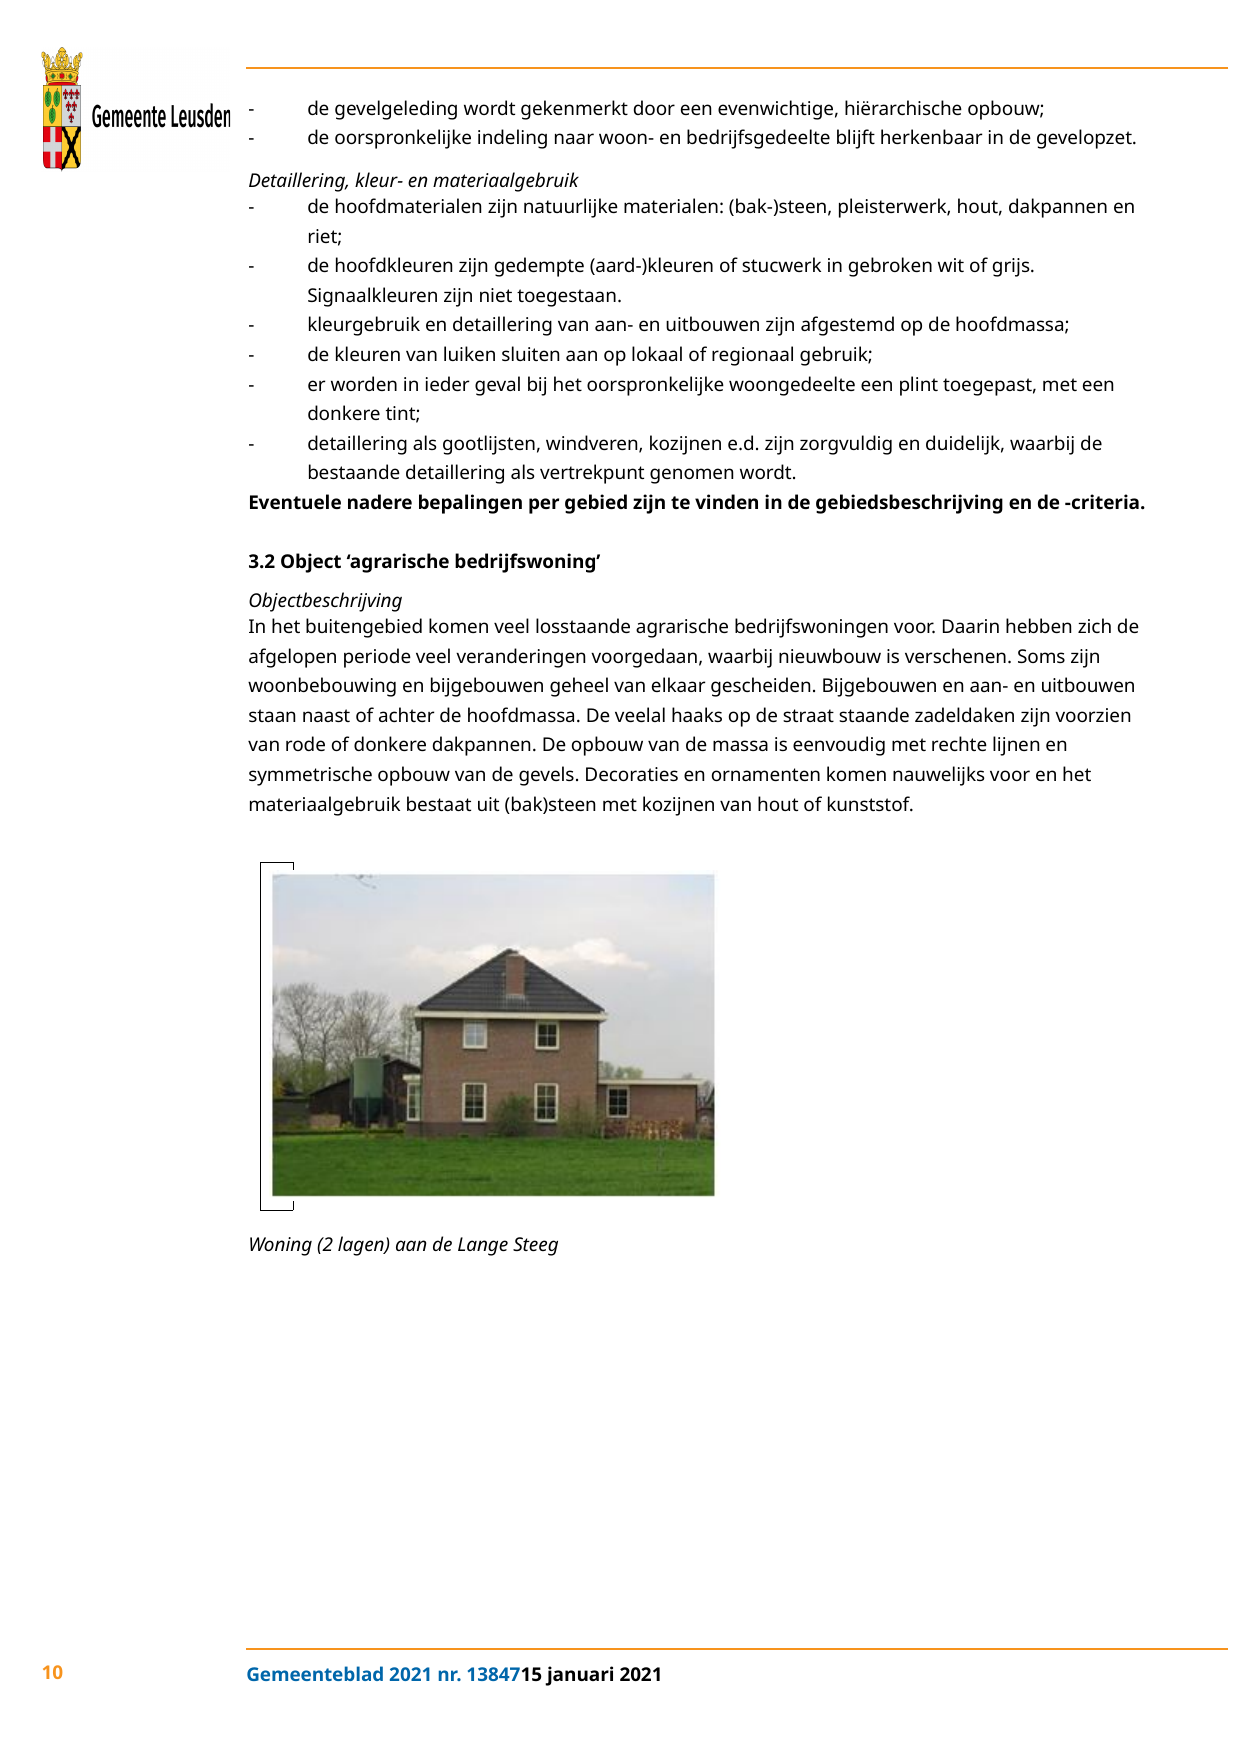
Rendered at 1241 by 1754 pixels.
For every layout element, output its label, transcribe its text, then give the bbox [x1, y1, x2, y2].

list kleurgebruik en detaillering van aan- en uitbouwen zijn afgestemd op de hoofdmassa; [248, 312, 1152, 337]
text Woning (2 lagen) aan de Lange Steeg [248, 1231, 1152, 1257]
list detaillering als gootlijsten, windveren, kozijnen e.d. zijn zorgvuldig en duidelijk, waarbij de bestaande detaillering als vertrekpunt genomen wordt. [248, 430, 1152, 485]
list er worden in ieder geval bij het oorspronkelijke woongedeelte een plint toegepast, met een donkere tint; [248, 371, 1152, 426]
list de oorspronkelijke indeling naar woon- en bedrijfsgedeelte blijft herkenbaar in de gevelopzet. [248, 124, 1152, 150]
list de gevelgeleding wordt gekenmerkt door een evenwichtige, hiërarchische opbouw; [248, 95, 1152, 121]
text Eventuele nadere bepalingen per gebied zijn te vinden in de gebiedsbeschrijving en de -criteria. [248, 489, 1152, 515]
list de hoofdmaterialen zijn natuurlijke materialen: (bak-)steen, pleisterwerk, hout, dakpannen en riet; [248, 193, 1152, 248]
picture [268, 870, 721, 1201]
picture [41, 47, 231, 172]
list de kleuren van luiken sluiten aan op lokaal of regionaal gebruik; [248, 341, 1152, 367]
text Objectbeschrijving [248, 587, 1152, 613]
text Detaillering, kleur- en materiaalgebruik [248, 167, 1152, 193]
text In het buitengebied komen veel losstaande agrarische bedrijfswoningen voor. Daarin hebben zich de afgelopen periode veel veranderingen voorgedaan, waarbij nieuwbouw is verschenen. Soms zijn woonbebouwing en bijgebouwen geheel van elkaar gescheiden. Bijgebouwen en aan- en uitbouwen staan naast of achter de hoofdmassa. De veelal haaks op de straat staande zadeldaken zijn voorzien van rode of donkere dakpannen. De opbouw van de massa is eenvoudig met rechte lijnen en symmetrische opbouw van de gevels. Decoraties en ornamenten komen nauwelijks voor en het materiaalgebruik bestaat uit (bak)steen met kozijnen van hout of kunststof. [248, 613, 1152, 816]
text 3.2 Object ‘agrarische bedrijfswoning’ [248, 548, 1152, 574]
list de hoofdkleuren zijn gedempte (aard-)kleuren of stucwerk in gebroken wit of grijs. Signaalkleuren zijn niet toegestaan. [248, 252, 1152, 308]
